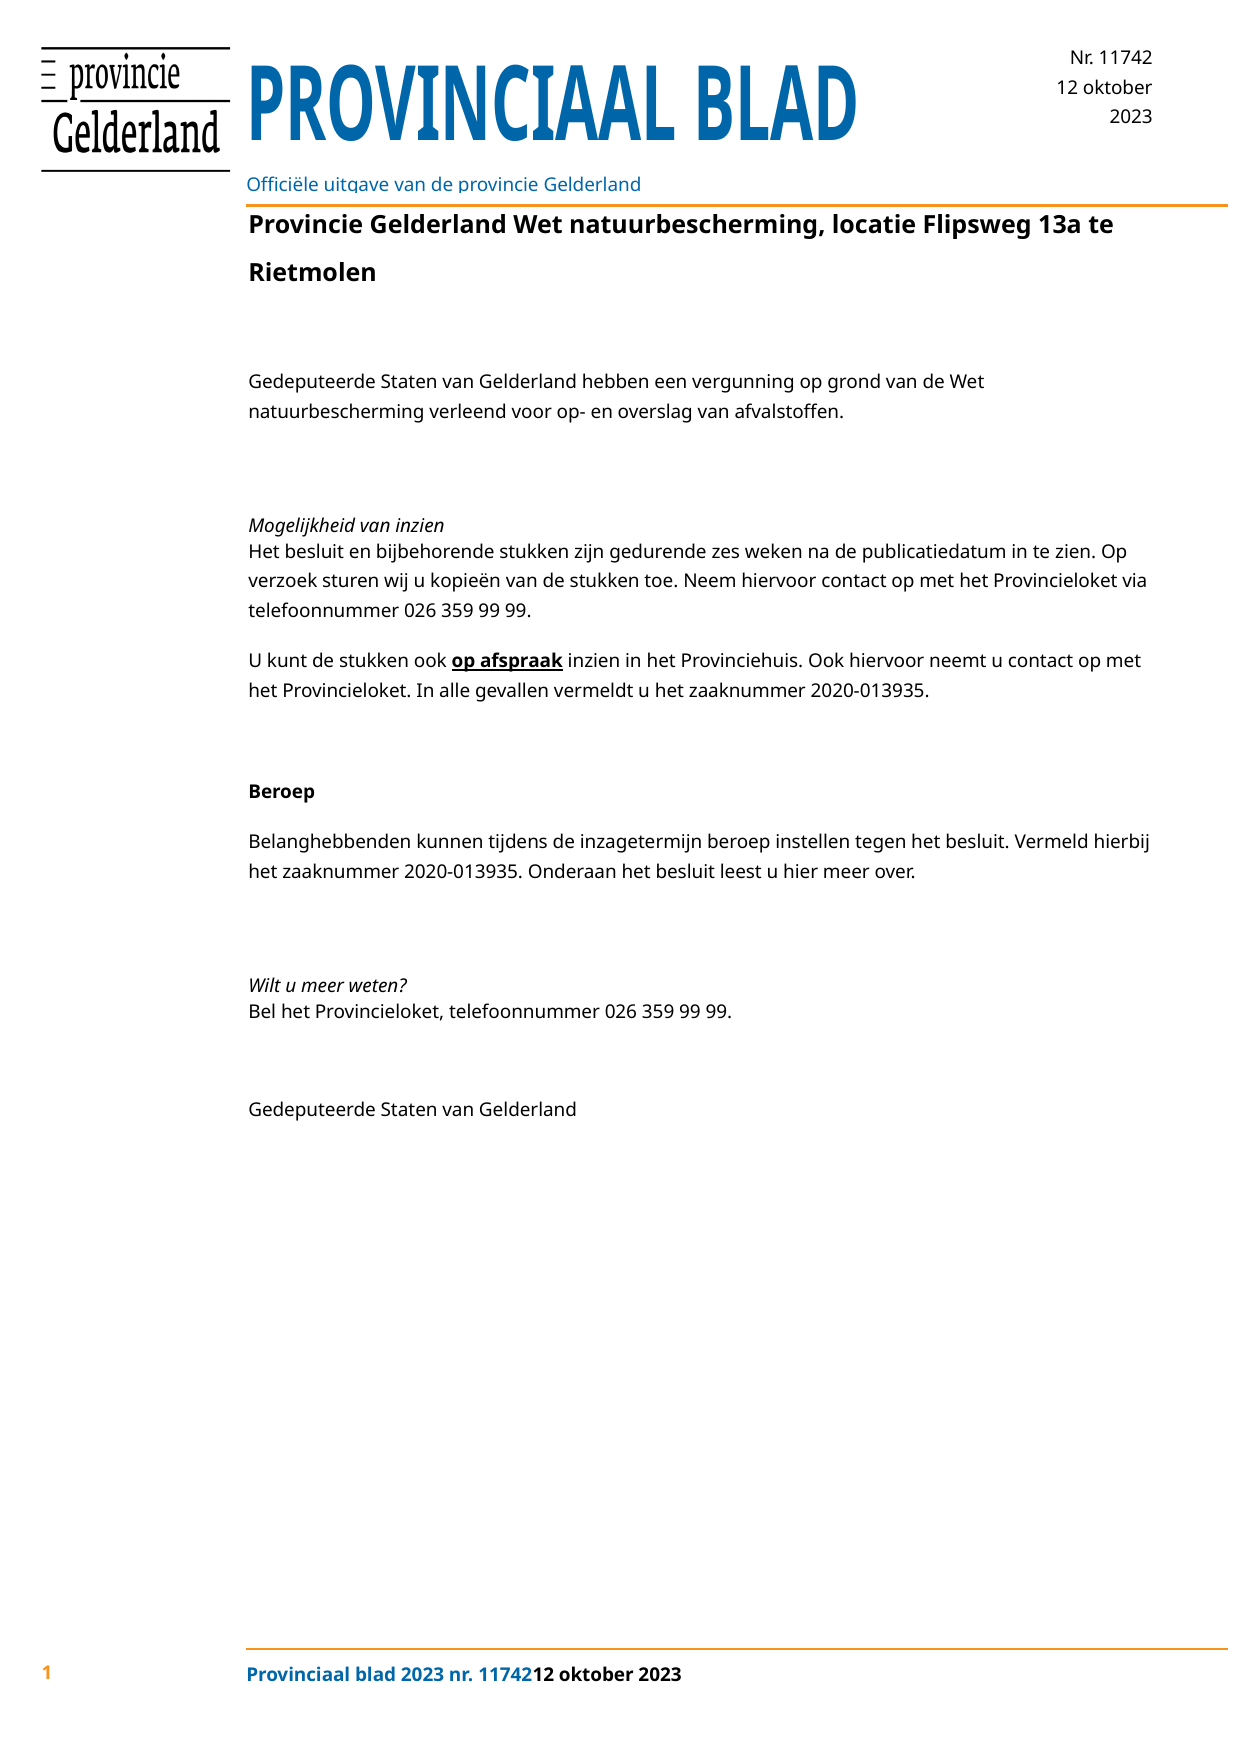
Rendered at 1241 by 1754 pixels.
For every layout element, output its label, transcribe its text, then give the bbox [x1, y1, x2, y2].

text Belanghebbenden kunnen tijdens de inzagetermijn beroep instellen tegen het besluit. Vermeld hierbij het zaaknummer 2020-013935. Onderaan het besluit leest u hier meer over. [248, 828, 1152, 884]
text Gedeputeerde Staten van Gelderland [248, 1096, 1152, 1122]
text Beroep [248, 778, 1152, 804]
text Wilt u meer weten? [248, 972, 1152, 998]
picture [41, 47, 231, 172]
text Gedeputeerde Staten van Gelderland hebben een vergunning op grond van de Wet natuurbescherming verleend voor op- en overslag van afvalstoffen. [248, 368, 1152, 424]
text Het besluit en bijbehorende stukken zijn gedurende zes weken na de publicatiedatum in te zien. Op verzoek sturen wij u kopieën van de stukken toe. Neem hiervoor contact op met het Provincieloket via telefoonnummer 026 359 99 99. [248, 538, 1152, 623]
text U kunt de stukken ook op afspraak inzien in het Provinciehuis. Ook hiervoor neemt u contact op met het Provincieloket. In alle gevallen vermeldt u het zaaknummer 2020-013935. [248, 648, 1152, 703]
text Provincie Gelderland Wet natuurbescherming, locatie Flipsweg 13a te Rietmolen [248, 207, 1152, 288]
text Mogelijkheid van inzien [248, 512, 1152, 538]
text Bel het Provincieloket, telefoonnummer 026 359 99 99. [248, 998, 1152, 1024]
